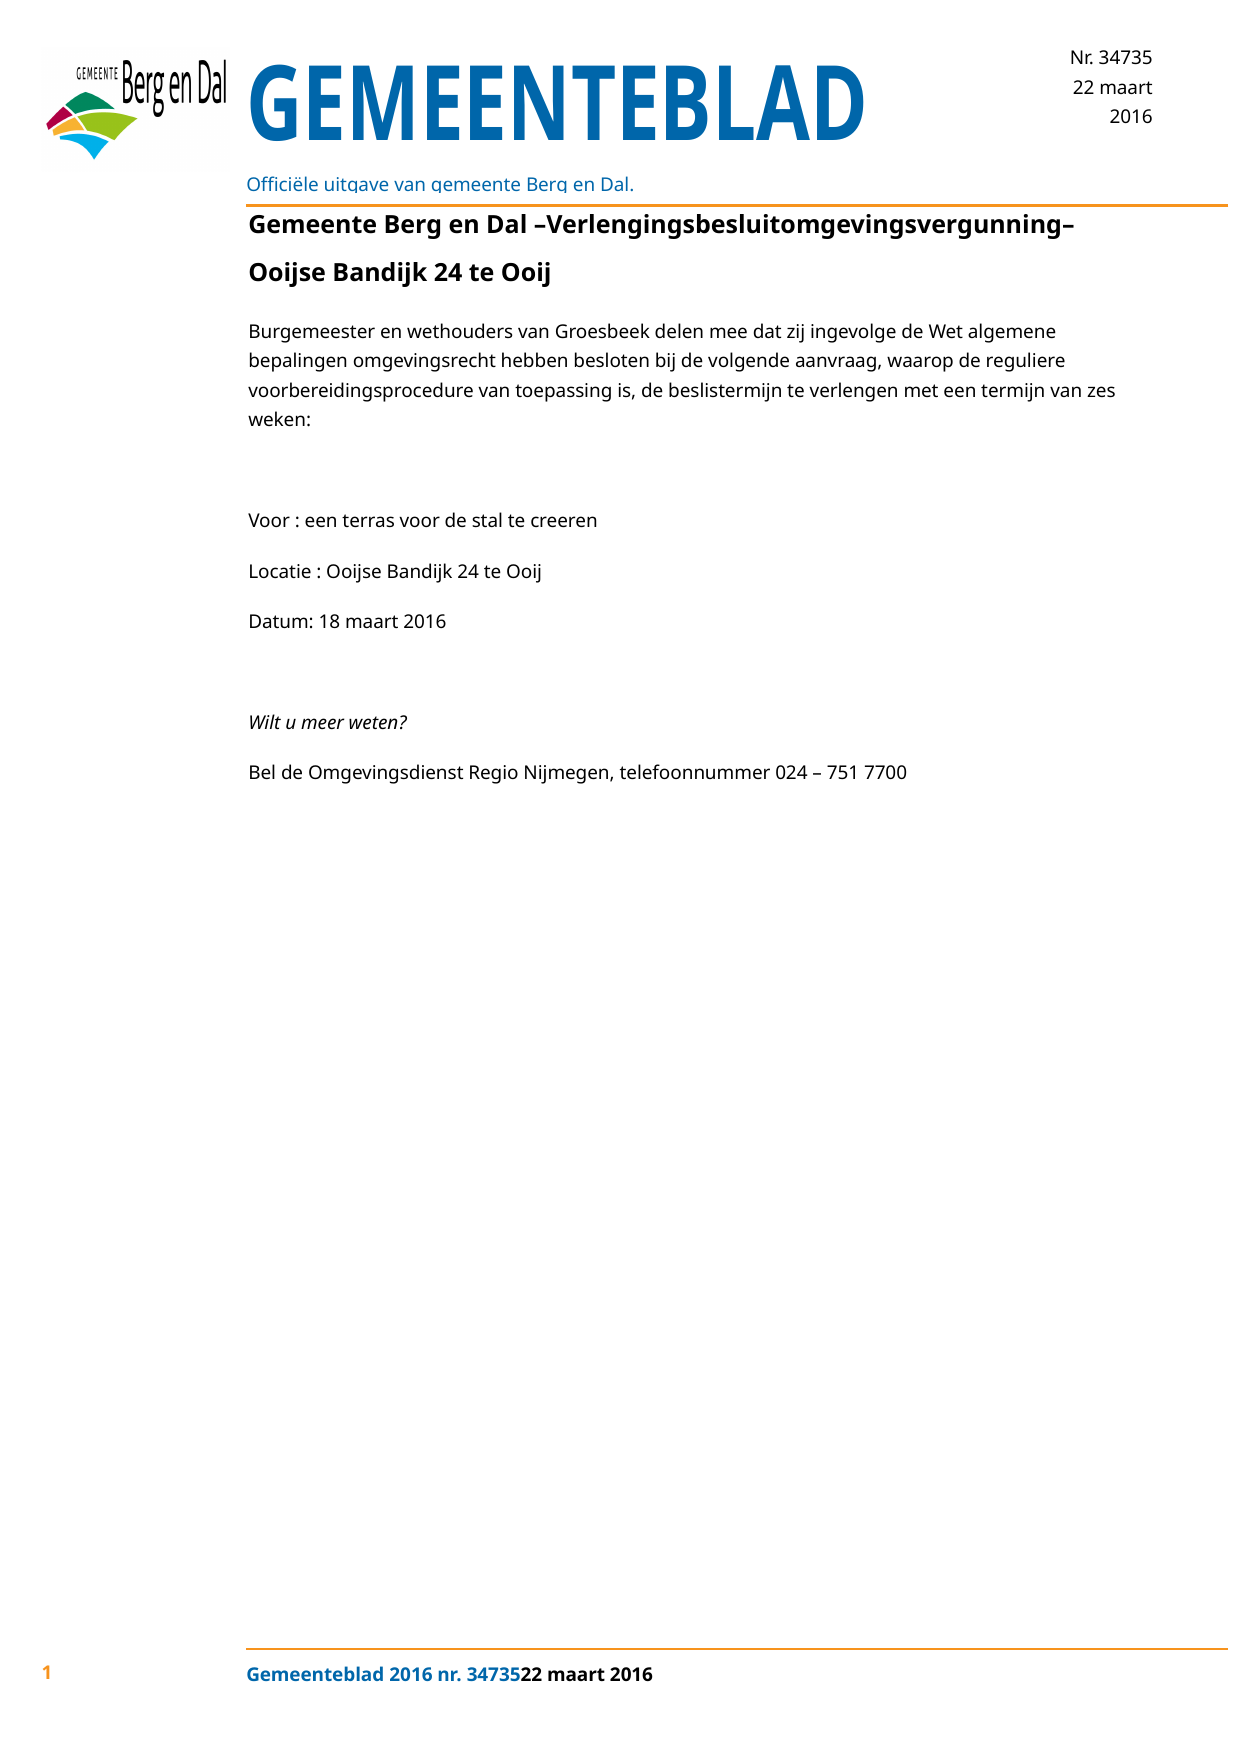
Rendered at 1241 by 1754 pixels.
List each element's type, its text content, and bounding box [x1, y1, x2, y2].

text Datum: 18 maart 2016 [248, 608, 1152, 634]
text Voor : een terras voor de stal te creeren [248, 507, 1152, 533]
text Gemeente Berg en Dal –Verlengingsbesluitomgevingsvergunning– Ooijse Bandijk 24 te Ooij [248, 207, 1152, 288]
text Wilt u meer weten? [248, 709, 1152, 735]
text Locatie : Ooijse Bandijk 24 te Ooij [248, 558, 1152, 584]
text Bel de Omgevingsdienst Regio Nijmegen, telefoonnummer 024 – 751 7700 [248, 759, 1152, 785]
text Burgemeester en wethouders van Groesbeek delen mee dat zij ingevolge de Wet algemene bepalingen omgevingsrecht hebben besloten bij de volgende aanvraag, waarop de reguliere voorbereidingsprocedure van toepassing is, de beslistermijn te verlengen met een termijn van zes weken: [248, 318, 1152, 432]
picture [41, 47, 231, 172]
